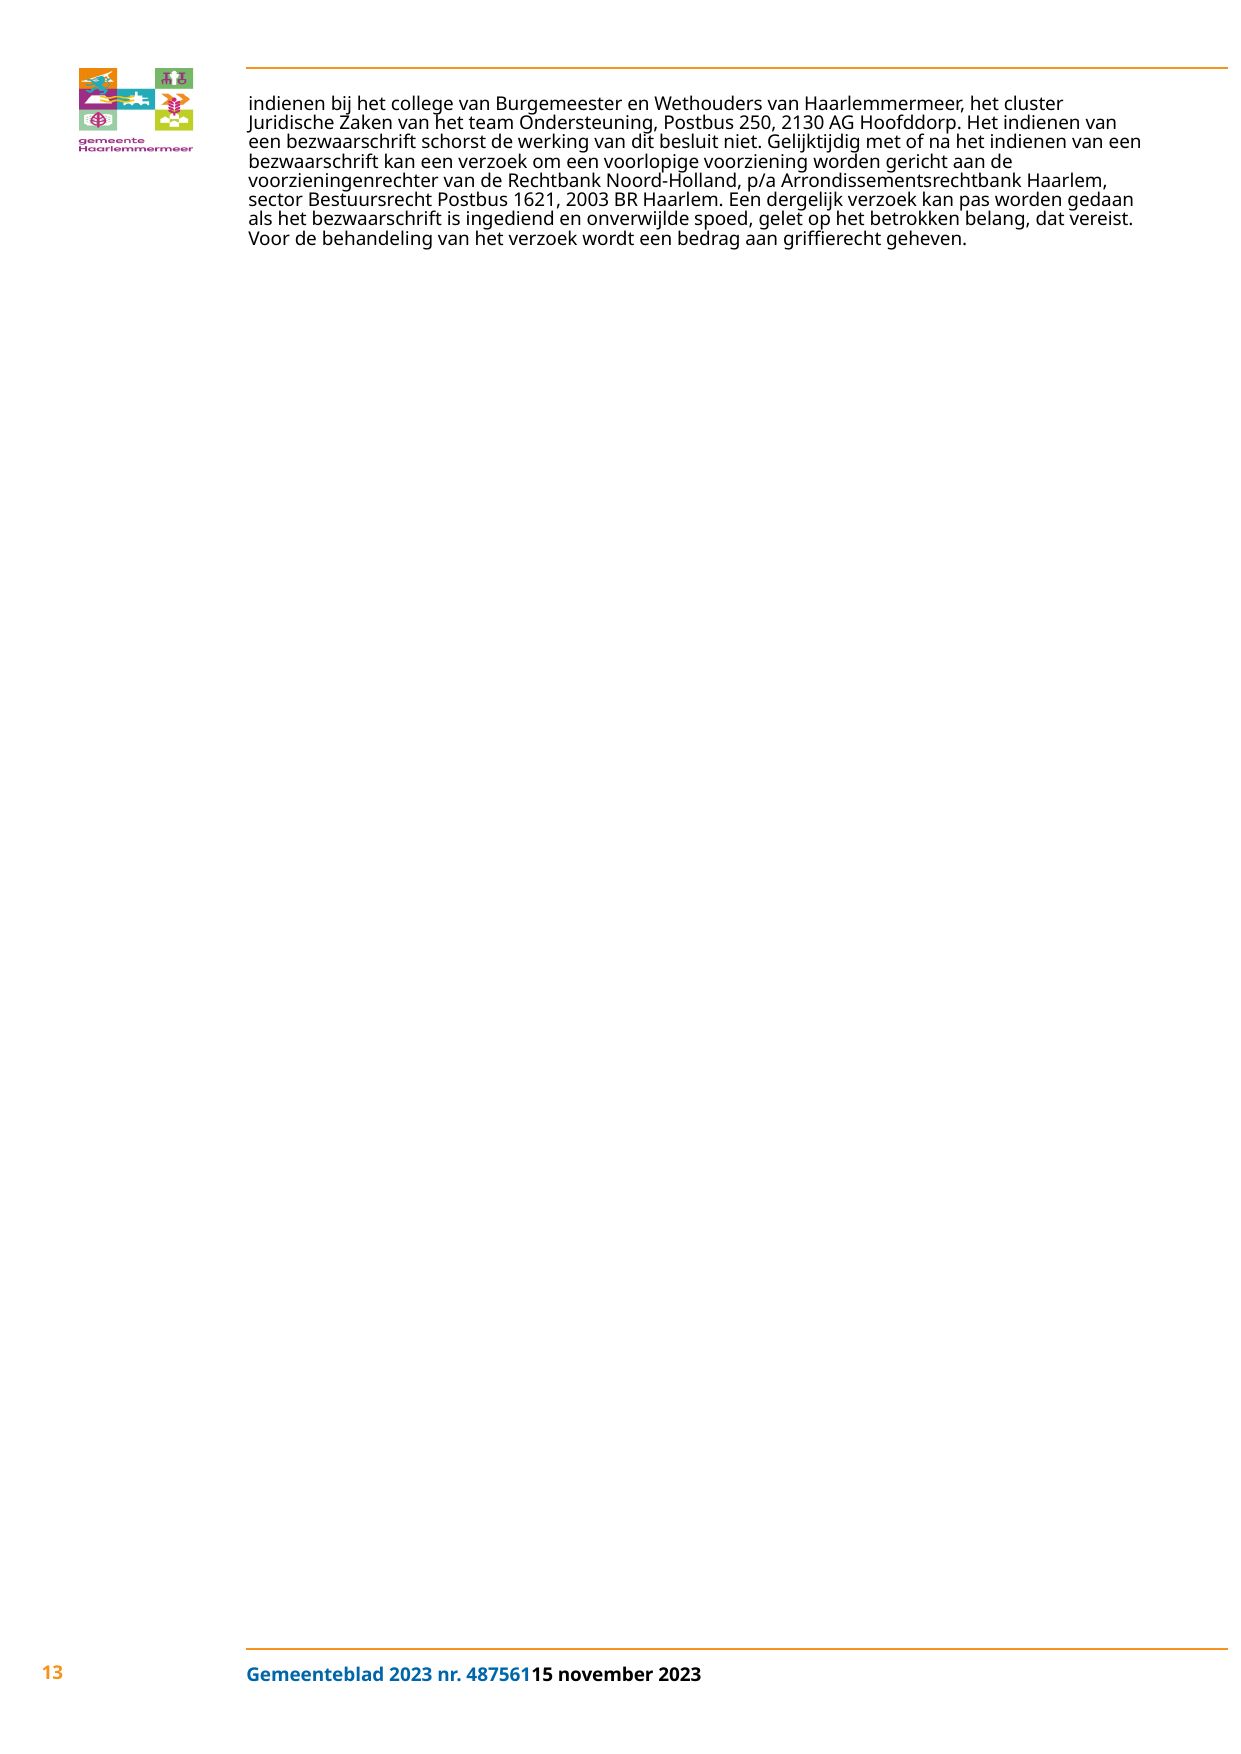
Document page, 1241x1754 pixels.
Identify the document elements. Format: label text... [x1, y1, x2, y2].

picture [41, 47, 231, 172]
text indienen bij het college van Burgemeester en Wethouders van Haarlemmermeer, het cluster Juridische Zaken van het team Ondersteuning, Postbus 250, 2130 AG Hoofddorp. Het indienen van een bezwaarschrift schorst de werking van dit besluit niet. Gelijktijdig met of na het indienen van een bezwaarschrift kan een verzoek om een voorlopige voorziening worden gericht aan de voorzieningenrechter van de Rechtbank Noord-Holland, p/a Arrondissementsrechtbank Haarlem, sector Bestuursrecht Postbus 1621, 2003 BR Haarlem. Een dergelijk verzoek kan pas worden gedaan als het bezwaarschrift is ingediend en onverwijlde spoed, gelet op het betrokken belang, dat vereist. Voor de behandeling van het verzoek wordt een bedrag aan griffierecht geheven. [248, 95, 1152, 249]
